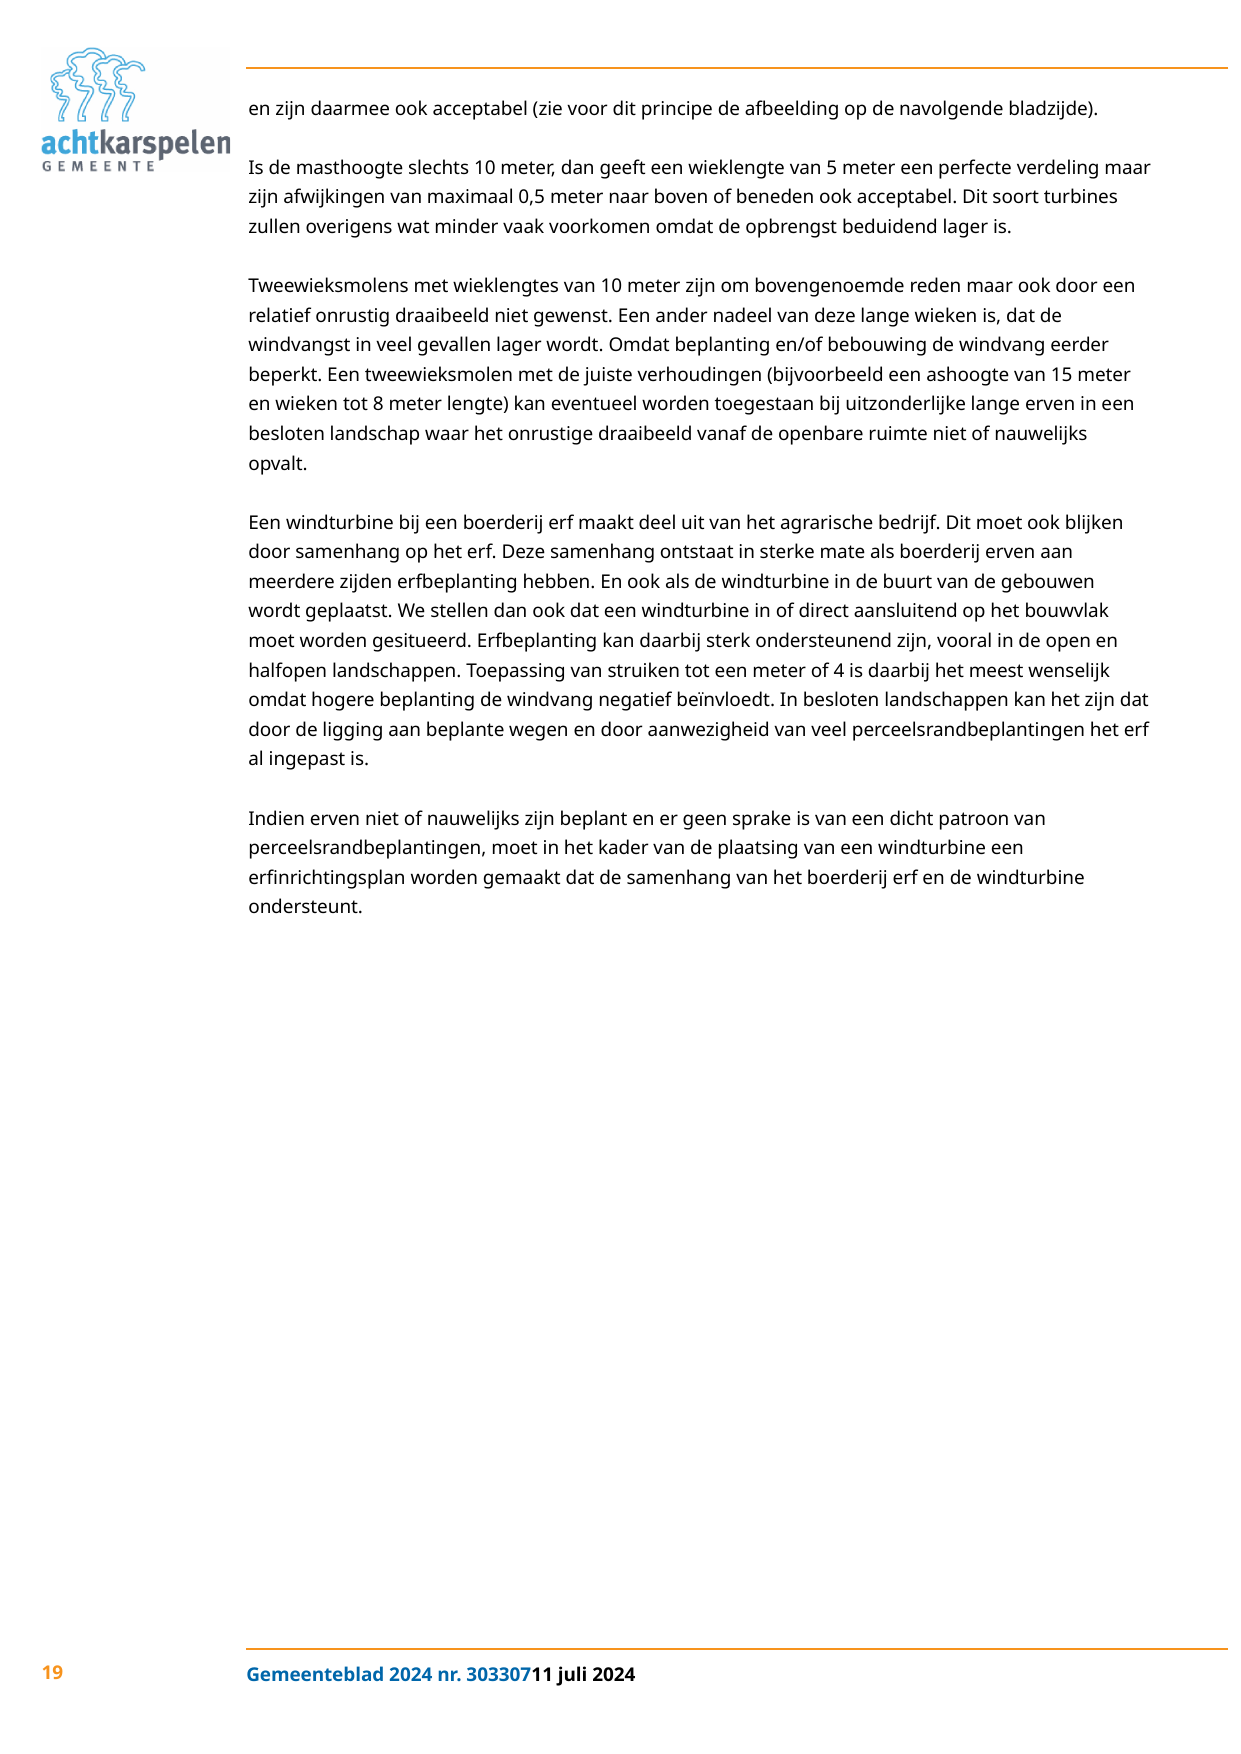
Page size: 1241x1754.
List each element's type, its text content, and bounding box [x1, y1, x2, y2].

text Is de masthoogte slechts 10 meter, dan geeft een wieklengte van 5 meter een perfecte verdeling maar zijn afwijkingen van maximaal 0,5 meter naar boven of beneden ook acceptabel. Dit soort turbines zullen overigens wat minder vaak voorkomen omdat de opbrengst beduidend lager is. [248, 154, 1152, 239]
text Indien erven niet of nauwelijks zijn beplant en er geen sprake is van een dicht patroon van perceelsrandbeplantingen, moet in het kader van de plaatsing van een windturbine een erfinrichtingsplan worden gemaakt dat de samenhang van het boerderij erf en de windturbine ondersteunt. [248, 805, 1152, 919]
text Een windturbine bij een boerderij erf maakt deel uit van het agrarische bedrijf. Dit moet ook blijken door samenhang op het erf. Deze samenhang ontstaat in sterke mate als boerderij erven aan meerdere zijden erfbeplanting hebben. En ook als de windturbine in de buurt van de gebouwen wordt geplaatst. We stellen dan ook dat een windturbine in of direct aansluitend op het bouwvlak moet worden gesitueerd. Erfbeplanting kan daarbij sterk ondersteunend zijn, vooral in de open en halfopen landschappen. Toepassing van struiken tot een meter of 4 is daarbij het meest wenselijk omdat hogere beplanting de windvang negatief beïnvloedt. In besloten landschappen kan het zijn dat door de ligging aan beplante wegen en door aanwezigheid van veel perceelsrandbeplantingen het erf al ingepast is. [248, 509, 1152, 771]
picture [41, 47, 231, 172]
text Tweewieksmolens met wieklengtes van 10 meter zijn om bovengenoemde reden maar ook door een relatief onrustig draaibeeld niet gewenst. Een ander nadeel van deze lange wieken is, dat de windvangst in veel gevallen lager wordt. Omdat beplanting en/of bebouwing de windvang eerder beperkt. Een tweewieksmolen met de juiste verhoudingen (bijvoorbeeld een ashoogte van 15 meter en wieken tot 8 meter lengte) kan eventueel worden toegestaan bij uitzonderlijke lange erven in een besloten landschap waar het onrustige draaibeeld vanaf de openbare ruimte niet of nauwelijks opvalt. [248, 272, 1152, 476]
text en zijn daarmee ook acceptabel (zie voor dit principe de afbeelding op de navolgende bladzijde). [248, 95, 1152, 121]
